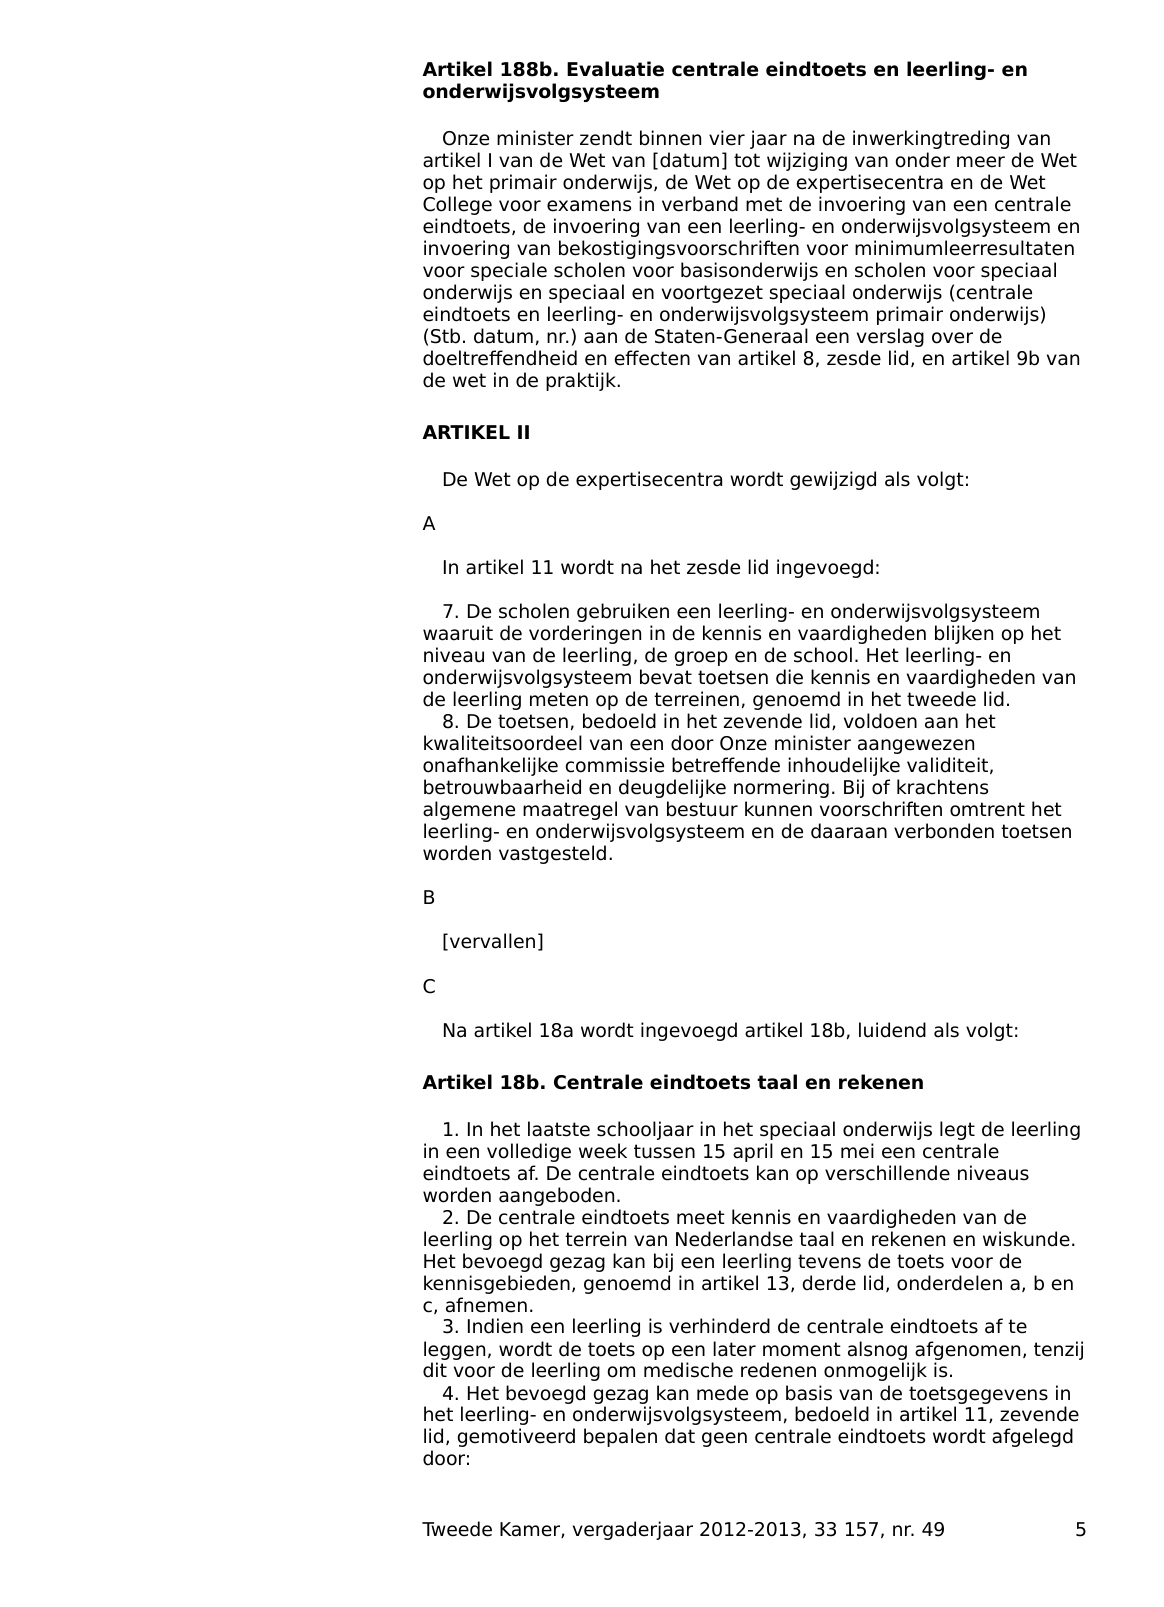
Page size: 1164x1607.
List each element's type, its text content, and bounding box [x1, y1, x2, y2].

text De Wet op de expertisecentra wordt gewijzigd als volgt: [422, 469, 1087, 491]
text B [422, 887, 1087, 909]
text In artikel 11 wordt na het zesde lid ingevoegd: [422, 557, 1087, 579]
text A [422, 513, 1087, 535]
text C [422, 976, 1087, 997]
subtitle ARTIKEL II [422, 422, 1087, 444]
text [vervallen] [422, 931, 1087, 953]
text 3. Indien een leerling is verhinderd de centrale eindtoets af te leggen, wordt de toets op een later moment alsnog afgenomen, tenzij dit voor de leerling om medische redenen onmogelijk is. [422, 1316, 1087, 1382]
subtitle Artikel 18b. Centrale eindtoets taal en rekenen [422, 1072, 1087, 1094]
subtitle Artikel 188b. Evaluatie centrale eindtoets en leerling- en onderwijsvolgsysteem [422, 59, 1087, 103]
text 4. Het bevoegd gezag kan mede op basis van de toetsgegevens in het leerling- en onderwijsvolgsysteem, bedoeld in artikel 11, zevende lid, gemotiveerd bepalen dat geen centrale eindtoets wordt afgelegd door: [422, 1382, 1087, 1470]
text Na artikel 18a wordt ingevoegd artikel 18b, luidend als volgt: [422, 1020, 1087, 1042]
text 7. De scholen gebruiken een leerling- en onderwijsvolgsysteem waaruit de vorderingen in de kennis en vaardigheden blijken op het niveau van de leerling, de groep en de school. Het leerling- en onderwijsvolgsysteem bevat toetsen die kennis en vaardigheden van de leerling meten op de terreinen, genoemd in het tweede lid. [422, 601, 1087, 711]
text Onze minister zendt binnen vier jaar na de inwerkingtreding van artikel I van de Wet van [datum] tot wijziging van onder meer de Wet op het primair onderwijs, de Wet op de expertisecentra en de Wet College voor examens in verband met de invoering van een centrale eindtoets, de invoering van een leerling- en onderwijsvolgsysteem en invoering van bekostigingsvoorschriften voor minimumleerresultaten voor speciale scholen voor basisonderwijs en scholen voor speciaal onderwijs en speciaal en voortgezet speciaal onderwijs (centrale eindtoets en leerling- en onderwijsvolgsysteem primair onderwijs) (Stb. datum, nr.) aan de Staten-Generaal een verslag over de doeltreffendheid en effecten van artikel 8, zesde lid, en artikel 9b van de wet in de praktijk. [422, 128, 1087, 392]
text 1. In het laatste schooljaar in het speciaal onderwijs legt de leerling in een volledige week tussen 15 april en 15 mei een centrale eindtoets af. De centrale eindtoets kan op verschillende niveaus worden aangeboden. [422, 1119, 1087, 1207]
text 8. De toetsen, bedoeld in het zevende lid, voldoen aan het kwaliteitsoordeel van een door Onze minister aangewezen onafhankelijke commissie betreffende inhoudelijke validiteit, betrouwbaarheid en deugdelijke normering. Bij of krachtens algemene maatregel van bestuur kunnen voorschriften omtrent het leerling- en onderwijsvolgsysteem en de daaraan verbonden toetsen worden vastgesteld. [422, 711, 1087, 865]
text 2. De centrale eindtoets meet kennis en vaardigheden van de leerling op het terrein van Nederlandse taal en rekenen en wiskunde. Het bevoegd gezag kan bij een leerling tevens de toets voor de kennisgebieden, genoemd in artikel 13, derde lid, onderdelen a, b en c, afnemen. [422, 1207, 1087, 1316]
